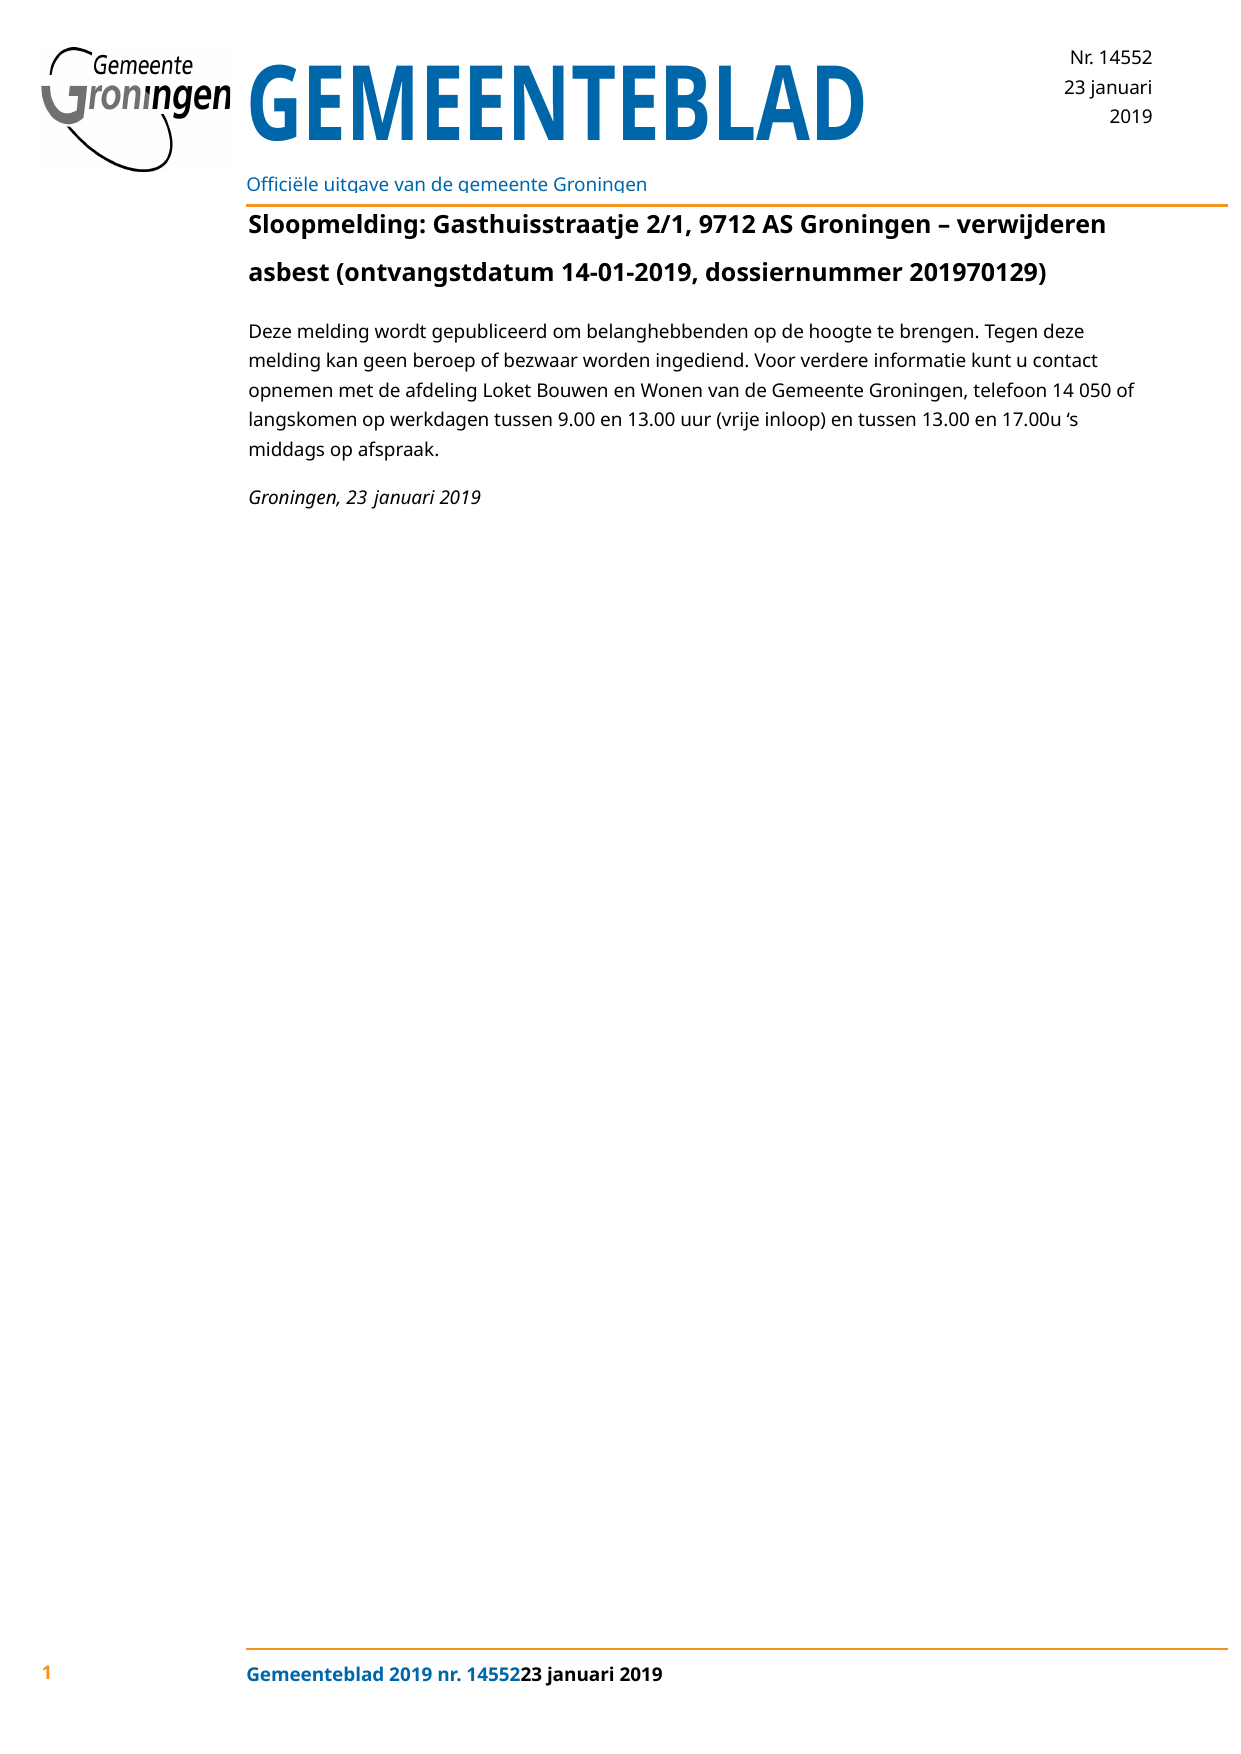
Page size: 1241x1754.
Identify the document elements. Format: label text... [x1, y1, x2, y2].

text Sloopmelding: Gasthuisstraatje 2/1, 9712 AS Groningen – verwijderen asbest (ontvangstdatum 14-01-2019, dossiernummer 201970129) [248, 207, 1152, 288]
text Deze melding wordt gepubliceerd om belanghebbenden op de hoogte te brengen. Tegen deze melding kan geen beroep of bezwaar worden ingediend. Voor verdere informatie kunt u contact opnemen met de afdeling Loket Bouwen en Wonen van de Gemeente Groningen, telefoon 14 050 of langskomen op werkdagen tussen 9.00 en 13.00 uur (vrije inloop) en tussen 13.00 en 17.00u ‘s middags op afspraak. [248, 318, 1152, 462]
text Groningen, 23 januari 2019 [248, 484, 1152, 510]
picture [41, 47, 231, 172]
